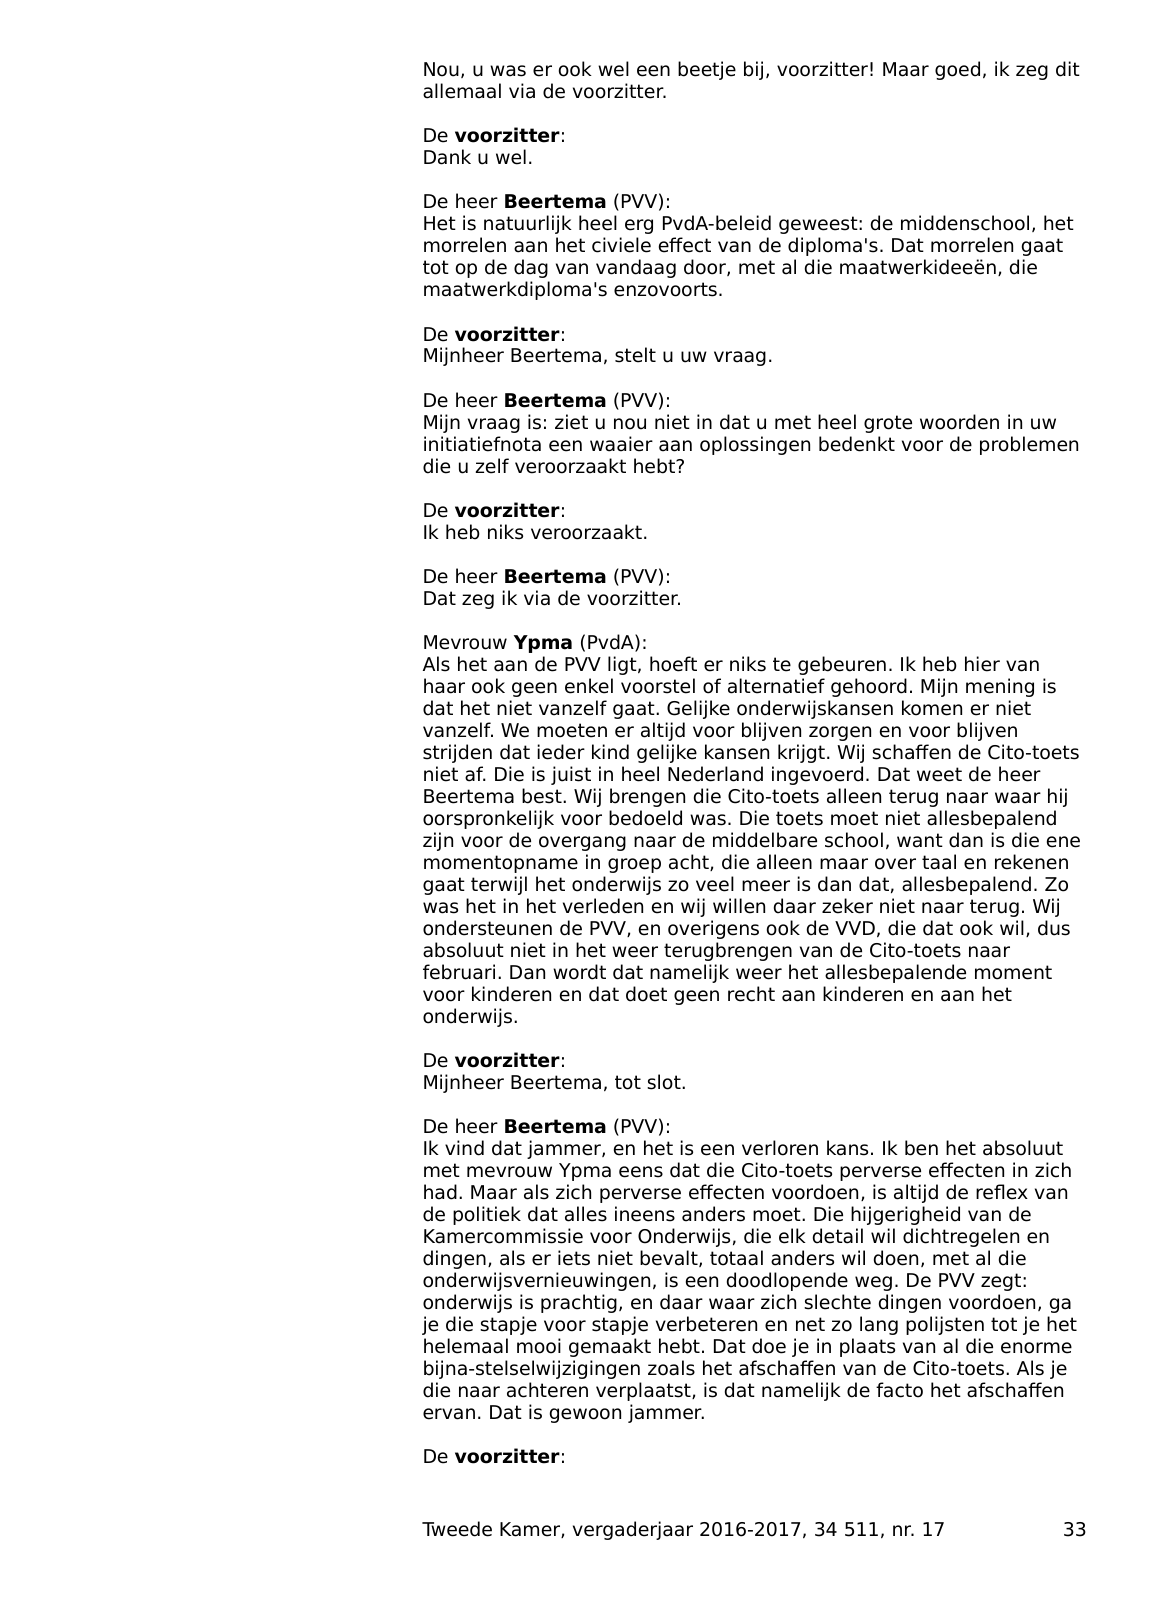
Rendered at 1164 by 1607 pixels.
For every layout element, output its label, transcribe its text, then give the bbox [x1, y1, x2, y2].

text Nou, u was er ook wel een beetje bij, voorzitter! Maar goed, ik zeg dit allemaal via de voorzitter. [422, 59, 1087, 103]
text Mijnheer Beertema, stelt u uw vraag. [422, 345, 1087, 367]
text Mijn vraag is: ziet u nou niet in dat u met heel grote woorden in uw initiatiefnota een waaier aan oplossingen bedenkt voor de problemen die u zelf veroorzaakt hebt? [422, 412, 1087, 477]
text De heer Beertema (PVV): [422, 191, 1087, 213]
text Mevrouw Ypma (PvdA): [422, 632, 1087, 654]
text De heer Beertema (PVV): [422, 389, 1087, 412]
text De voorzitter: [422, 1446, 1087, 1468]
text De heer Beertema (PVV): [422, 1116, 1087, 1138]
text Dat zeg ik via de voorzitter. [422, 588, 1087, 610]
text De voorzitter: [422, 323, 1087, 345]
text De voorzitter: [422, 1050, 1087, 1072]
text De voorzitter: [422, 125, 1087, 147]
text Ik vind dat jammer, en het is een verloren kans. Ik ben het absoluut met mevrouw Ypma eens dat die Cito-toets perverse effecten in zich had. Maar als zich perverse effecten voordoen, is altijd de reflex van de politiek dat alles ineens anders moet. Die hijgerigheid van de Kamercommissie voor Onderwijs, die elk detail wil dichtregelen en dingen, als er iets niet bevalt, totaal anders wil doen, met al die onderwijsvernieuwingen, is een doodlopende weg. De PVV zegt: onderwijs is prachtig, en daar waar zich slechte dingen voordoen, ga je die stapje voor stapje verbeteren en net zo lang polijsten tot je het helemaal mooi gemaakt hebt. Dat doe je in plaats van al die enorme bijna-stelselwijzigingen zoals het afschaffen van de Cito-toets. Als je die naar achteren verplaatst, is dat namelijk de facto het afschaffen ervan. Dat is gewoon jammer. [422, 1138, 1087, 1424]
text Als het aan de PVV ligt, hoeft er niks te gebeuren. Ik heb hier van haar ook geen enkel voorstel of alternatief gehoord. Mijn mening is dat het niet vanzelf gaat. Gelijke onderwijskansen komen er niet vanzelf. We moeten er altijd voor blijven zorgen en voor blijven strijden dat ieder kind gelijke kansen krijgt. Wij schaffen de Cito-toets niet af. Die is juist in heel Nederland ingevoerd. Dat weet de heer Beertema best. Wij brengen die Cito-toets alleen terug naar waar hij oorspronkelijk voor bedoeld was. Die toets moet niet allesbepalend zijn voor de overgang naar de middelbare school, want dan is die ene momentopname in groep acht, die alleen maar over taal en rekenen gaat terwijl het onderwijs zo veel meer is dan dat, allesbepalend. Zo was het in het verleden en wij willen daar zeker niet naar terug. Wij ondersteunen de PVV, en overigens ook de VVD, die dat ook wil, dus absoluut niet in het weer terugbrengen van de Cito-toets naar februari. Dan wordt dat namelijk weer het allesbepalende moment voor kinderen en dat doet geen recht aan kinderen en aan het onderwijs. [422, 654, 1087, 1028]
text Dank u wel. [422, 147, 1087, 169]
text Het is natuurlijk heel erg PvdA-beleid geweest: de middenschool, het morrelen aan het civiele effect van de diploma's. Dat morrelen gaat tot op de dag van vandaag door, met al die maatwerkideeën, die maatwerkdiploma's enzovoorts. [422, 213, 1087, 301]
text De voorzitter: [422, 500, 1087, 522]
text Mijnheer Beertema, tot slot. [422, 1072, 1087, 1094]
text De heer Beertema (PVV): [422, 566, 1087, 588]
text Ik heb niks veroorzaakt. [422, 522, 1087, 544]
